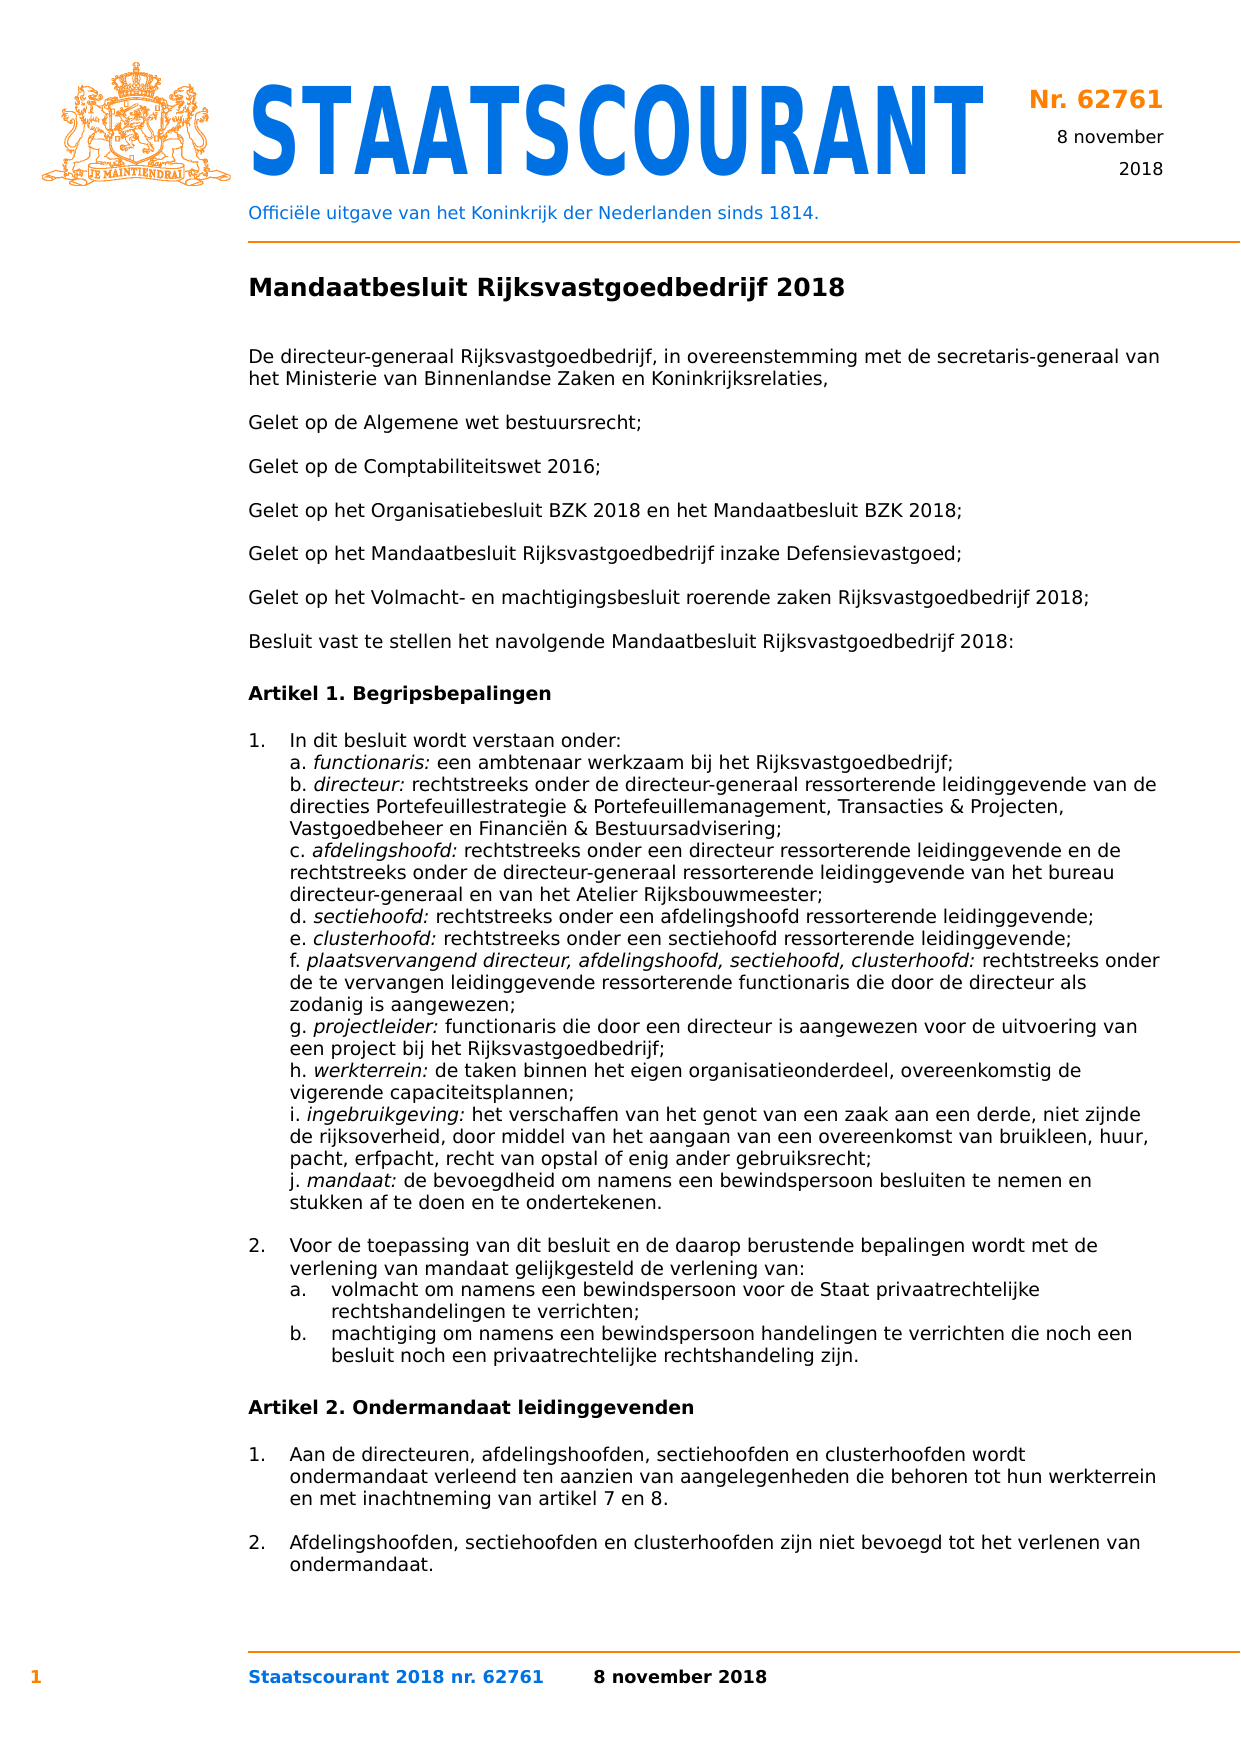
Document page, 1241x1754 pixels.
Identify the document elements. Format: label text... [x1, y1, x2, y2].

table_cell 8 november [998, 121, 1240, 153]
table_header STAATSCOURANT [248, 62, 998, 203]
text i. ingebruikgeving: het verschaffen van het genot van een zaak aan een derde, niet zijnde de rijksoverheid, door middel van het aangaan van een overeenkomst van bruikleen, huur, pacht, erfpacht, recht van opstal of enig ander gebruiksrecht; [289, 1104, 1163, 1169]
text Gelet op het Organisatiebesluit BZK 2018 en het Mandaatbesluit BZK 2018; [248, 499, 1163, 521]
text c. afdelingshoofd: rechtstreeks onder een directeur ressorterende leidinggevende en de rechtstreeks onder de directeur-generaal ressorterende leidinggevende van het bureau directeur-generaal en van het Atelier Rijksbouwmeester; [289, 840, 1163, 906]
text Gelet op het Volmacht- en machtigingsbesluit roerende zaken Rijksvastgoedbedrijf 2018; [248, 587, 1163, 609]
text 2. Afdelingshoofden, sectiehoofden en clusterhoofden zijn niet bevoegd tot het verlenen van ondermandaat. [248, 1532, 1163, 1576]
text f. plaatsvervangend directeur, afdelingshoofd, sectiehoofd, clusterhoofd: rechtstreeks onder de te vervangen leidinggevende ressorterende functionaris die door de directeur als zodanig is aangewezen; [289, 950, 1163, 1016]
subtitle Artikel 1. Begripsbepalingen [248, 683, 1163, 705]
text Besluit vast te stellen het navolgende Mandaatbesluit Rijksvastgoedbedrijf 2018: [248, 631, 1163, 653]
table_cell 2018 [998, 153, 1240, 203]
table_header [25, 62, 248, 241]
table_cell Officiële uitgave van het Koninkrijk der Nederlanden sinds 1814. [248, 203, 1240, 241]
text Gelet op de Comptabiliteitswet 2016; [248, 456, 1163, 478]
text Gelet op de Algemene wet bestuursrecht; [248, 412, 1163, 434]
text j. mandaat: de bevoegdheid om namens een bewindspersoon besluiten te nemen en stukken af te doen en te ondertekenen. [289, 1169, 1163, 1213]
text b. directeur: rechtstreeks onder de directeur-generaal ressorterende leidinggevende van de directies Portefeuillestrategie & Portefeuillemanagement, Transacties & Projecten, Vastgoedbeheer en Financiën & Bestuursadvisering; [289, 774, 1163, 840]
text b. machtiging om namens een bewindspersoon handelingen te verrichten die noch een besluit noch een privaatrechtelijke rechtshandeling zijn. [289, 1323, 1163, 1367]
text e. clusterhoofd: rechtstreeks onder een sectiehoofd ressorterende leidinggevende; [289, 928, 1163, 950]
text h. werkterrein: de taken binnen het eigen organisatieonderdeel, overeenkomstig de vigerende capaciteitsplannen; [289, 1060, 1163, 1104]
text Gelet op het Mandaatbesluit Rijksvastgoedbedrijf inzake Defensievastgoed; [248, 543, 1163, 565]
text 1. In dit besluit wordt verstaan onder: [248, 730, 1163, 752]
text De directeur-generaal Rijksvastgoedbedrijf, in overeenstemming met de secretaris-generaal van het Ministerie van Binnenlandse Zaken en Koninkrijksrelaties, [248, 346, 1163, 390]
subtitle Artikel 2. Ondermandaat leidinggevenden [248, 1397, 1163, 1419]
text a. functionaris: een ambtenaar werkzaam bij het Rijksvastgoedbedrijf; [289, 752, 1163, 774]
text a. volmacht om namens een bewindspersoon voor de Staat privaatrechtelijke rechtshandelingen te verrichten; [289, 1279, 1163, 1323]
picture [41, 62, 231, 186]
table_header Nr. 62761 [998, 62, 1240, 121]
text 1. Aan de directeuren, afdelingshoofden, sectiehoofden en clusterhoofden wordt ondermandaat verleend ten aanzien van aangelegenheden die behoren tot hun werkterrein en met inachtneming van artikel 7 en 8. [248, 1444, 1163, 1510]
text 2. Voor de toepassing van dit besluit en de daarop berustende bepalingen wordt met de verlening van mandaat gelijkgesteld de verlening van: [248, 1235, 1163, 1279]
text d. sectiehoofd: rechtstreeks onder een afdelingshoofd ressorterende leidinggevende; [289, 906, 1163, 928]
subtitle Mandaatbesluit Rijksvastgoedbedrijf 2018 [248, 273, 1163, 302]
text g. projectleider: functionaris die door een directeur is aangewezen voor de uitvoering van een project bij het Rijksvastgoedbedrijf; [289, 1016, 1163, 1060]
